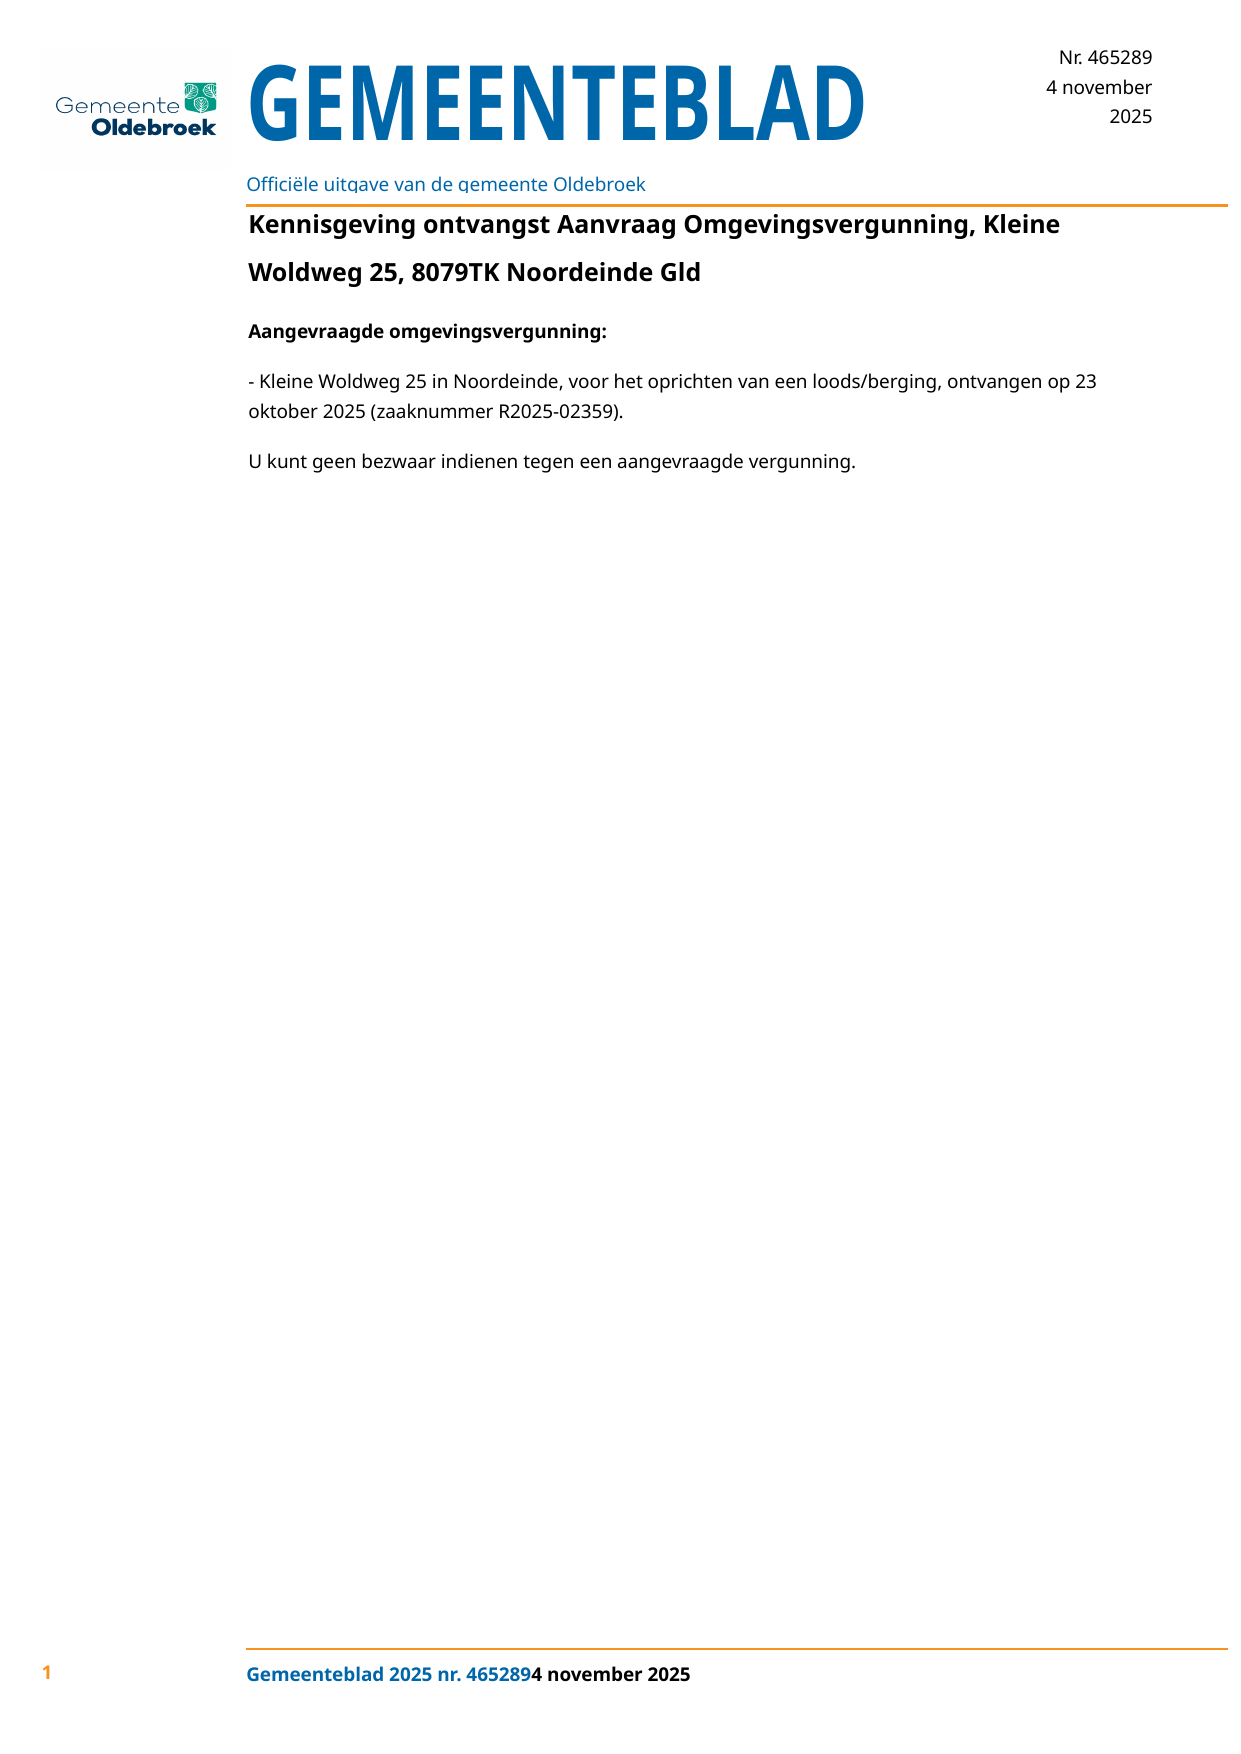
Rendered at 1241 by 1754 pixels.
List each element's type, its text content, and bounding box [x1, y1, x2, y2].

picture [41, 47, 231, 172]
text Aangevraagde omgevingsvergunning: [248, 318, 1152, 344]
text - Kleine Woldweg 25 in Noordeinde, voor het oprichten van een loods/berging, ontvangen op 23 oktober 2025 (zaaknummer R2025-02359). [248, 368, 1152, 424]
text Kennisgeving ontvangst Aanvraag Omgevingsvergunning, Kleine Woldweg 25, 8079TK Noordeinde Gld [248, 207, 1152, 288]
text U kunt geen bezwaar indienen tegen een aangevraagde vergunning. [248, 448, 1152, 474]
